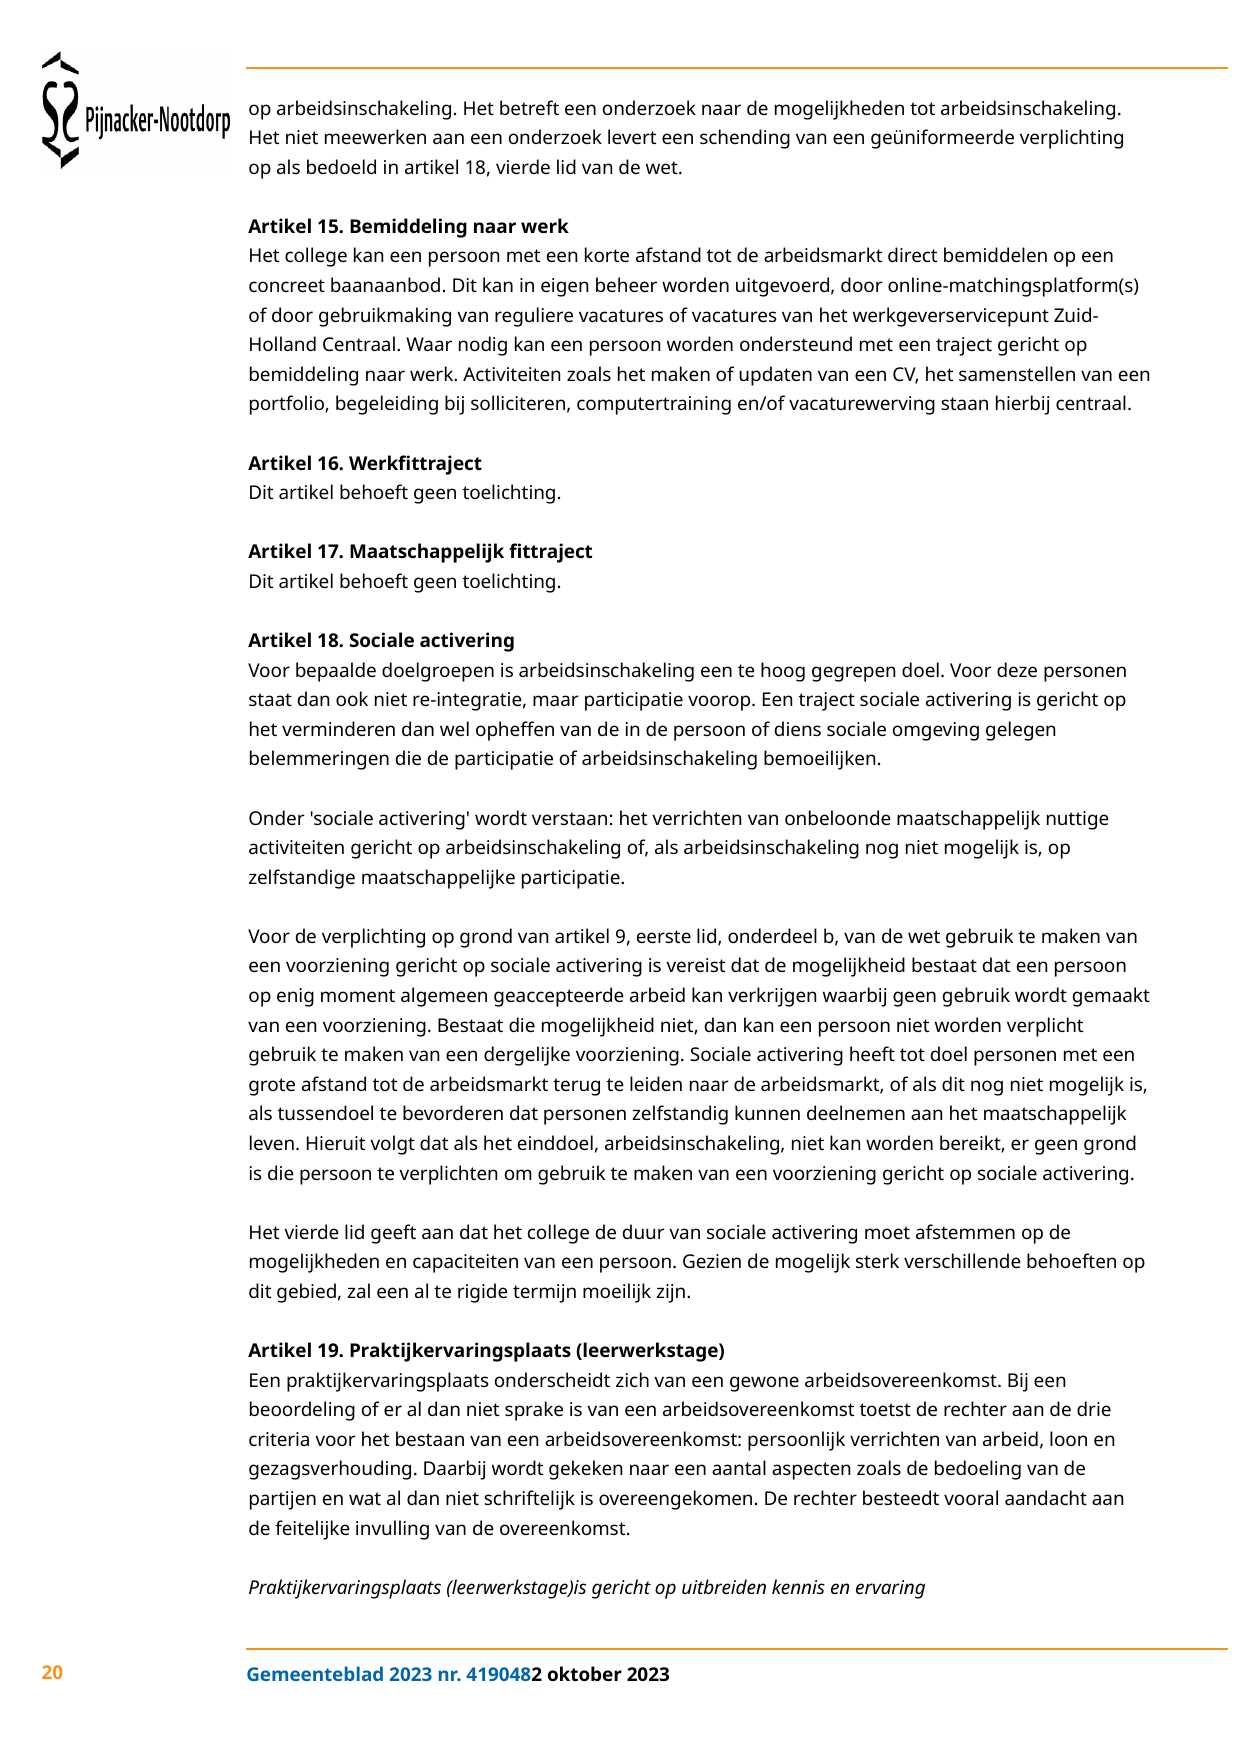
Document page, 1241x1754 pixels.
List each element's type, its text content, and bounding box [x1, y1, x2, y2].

text Het vierde lid geeft aan dat het college de duur van sociale activering moet afstemmen op de mogelijkheden en capaciteiten van een persoon. Gezien de mogelijk sterk verschillende behoeften op dit gebied, zal een al te rigide termijn moeilijk zijn. [248, 1219, 1152, 1304]
text Artikel 18. Sociale activering [248, 627, 1152, 653]
text Onder 'sociale activering' wordt verstaan: het verrichten van onbeloonde maatschappelijk nuttige activiteiten gericht op arbeidsinschakeling of, als arbeidsinschakeling nog niet mogelijk is, op zelfstandige maatschappelijke participatie. [248, 805, 1152, 890]
text Het college kan een persoon met een korte afstand tot de arbeidsmarkt direct bemiddelen op een concreet baanaanbod. Dit kan in eigen beheer worden uitgevoerd, door online-matchingsplatform(s) of door gebruikmaking van reguliere vacatures of vacatures van het werkgeverservicepunt Zuid-Holland Centraal. Waar nodig kan een persoon worden ondersteund met een traject gericht op bemiddeling naar werk. Activiteiten zoals het maken of updaten van een CV, het samenstellen van een portfolio, begeleiding bij solliciteren, computertraining en/of vacaturewerving staan hierbij centraal. [248, 243, 1152, 416]
text op arbeidsinschakeling. Het betreft een onderzoek naar de mogelijkheden tot arbeidsinschakeling. Het niet meewerken aan een onderzoek levert een schending van een geüniformeerde verplichting op als bedoeld in artikel 18, vierde lid van de wet. [248, 95, 1152, 180]
text Voor de verplichting op grond van artikel 9, eerste lid, onderdeel b, van de wet gebruik te maken van een voorziening gericht op sociale activering is vereist dat de mogelijkheid bestaat dat een persoon op enig moment algemeen geaccepteerde arbeid kan verkrijgen waarbij geen gebruik wordt gemaakt van een voorziening. Bestaat die mogelijkheid niet, dan kan een persoon niet worden verplicht gebruik te maken van een dergelijke voorziening. Sociale activering heeft tot doel personen met een grote afstand tot de arbeidsmarkt terug te leiden naar de arbeidsmarkt, of als dit nog niet mogelijk is, als tussendoel te bevorderen dat personen zelfstandig kunnen deelnemen aan het maatschappelijk leven. Hieruit volgt dat als het einddoel, arbeidsinschakeling, niet kan worden bereikt, er geen grond is die persoon te verplichten om gebruik te maken van een voorziening gericht op sociale activering. [248, 923, 1152, 1186]
text Dit artikel behoeft geen toelichting. [248, 479, 1152, 505]
text Dit artikel behoeft geen toelichting. [248, 568, 1152, 594]
text Voor bepaalde doelgroepen is arbeidsinschakeling een te hoog gegrepen doel. Voor deze personen staat dan ook niet re-integratie, maar participatie voorop. Een traject sociale activering is gericht op het verminderen dan wel opheffen van de in de persoon of diens sociale omgeving gelegen belemmeringen die de participatie of arbeidsinschakeling bemoeilijken. [248, 657, 1152, 771]
text Artikel 19. Praktijkervaringsplaats (leerwerkstage) [248, 1337, 1152, 1363]
text Praktijkervaringsplaats (leerwerkstage)is gericht op uitbreiden kennis en ervaring [248, 1574, 1152, 1600]
text Artikel 17. Maatschappelijk fittraject [248, 538, 1152, 564]
text Artikel 16. Werkfittraject [248, 450, 1152, 476]
text Artikel 15. Bemiddeling naar werk [248, 213, 1152, 239]
picture [41, 47, 231, 172]
text Een praktijkervaringsplaats onderscheidt zich van een gewone arbeidsovereenkomst. Bij een beoordeling of er al dan niet sprake is van een arbeidsovereenkomst toetst de rechter aan de drie criteria voor het bestaan van een arbeidsovereenkomst: persoonlijk verrichten van arbeid, loon en gezagsverhouding. Daarbij wordt gekeken naar een aantal aspecten zoals de bedoeling van de partijen en wat al dan niet schriftelijk is overeengekomen. De rechter besteedt vooral aandacht aan de feitelijke invulling van de overeenkomst. [248, 1367, 1152, 1541]
